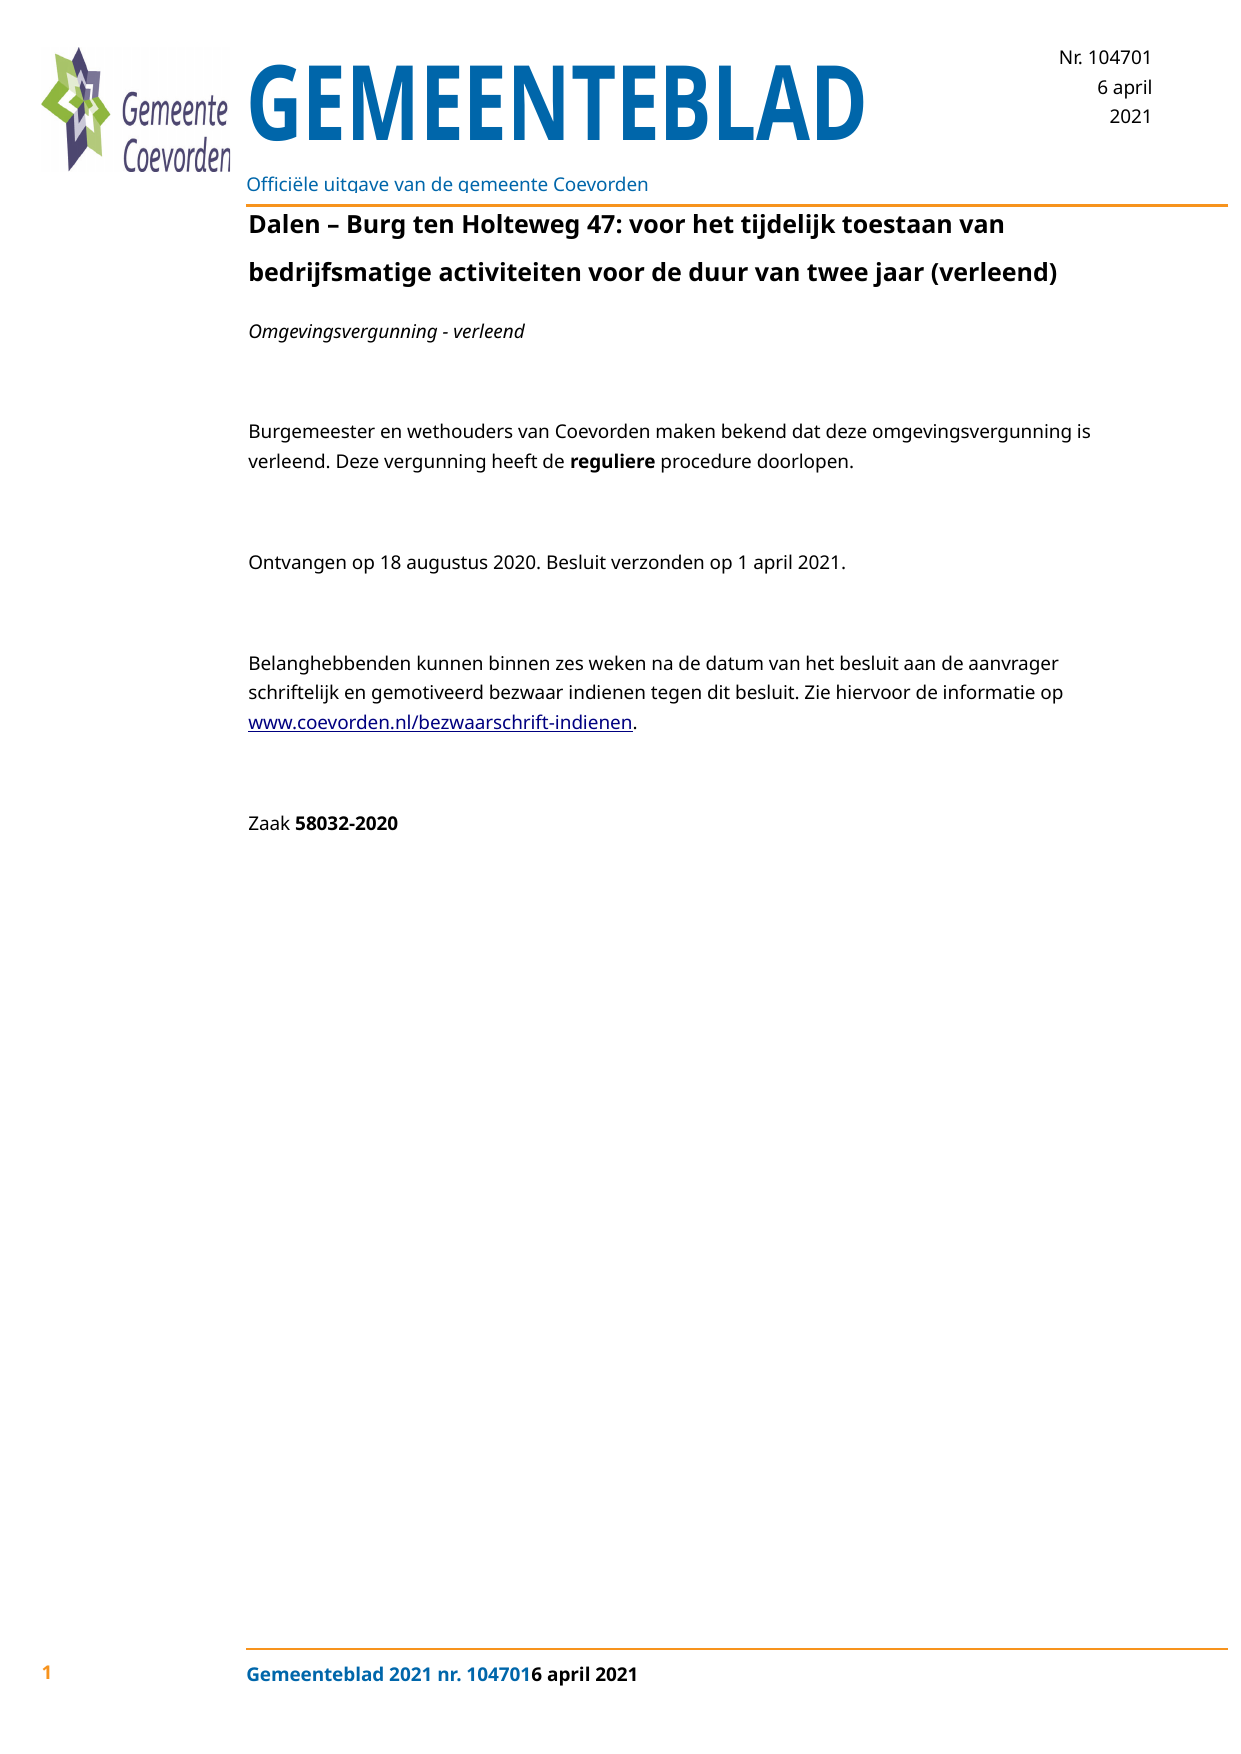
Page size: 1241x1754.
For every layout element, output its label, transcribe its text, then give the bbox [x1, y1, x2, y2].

text Zaak 58032-2020 [248, 810, 1152, 836]
text Burgemeester en wethouders van Coevorden maken bekend dat deze omgevingsvergunning is verleend. Deze vergunning heeft de reguliere procedure doorlopen. [248, 419, 1152, 474]
text Belanghebbenden kunnen binnen zes weken na de datum van het besluit aan de aanvrager schriftelijk en gemotiveerd bezwaar indienen tegen dit besluit. Zie hiervoor de informatie op www.coevorden.nl/bezwaarschrift-indienen. [248, 650, 1152, 735]
text Dalen – Burg ten Holteweg 47: voor het tijdelijk toestaan van bedrijfsmatige activiteiten voor de duur van twee jaar (verleend) [248, 207, 1152, 288]
text Omgevingsvergunning - verleend [248, 318, 1152, 344]
text Ontvangen op 18 augustus 2020. Besluit verzonden op 1 april 2021. [248, 549, 1152, 575]
picture [41, 47, 231, 172]
